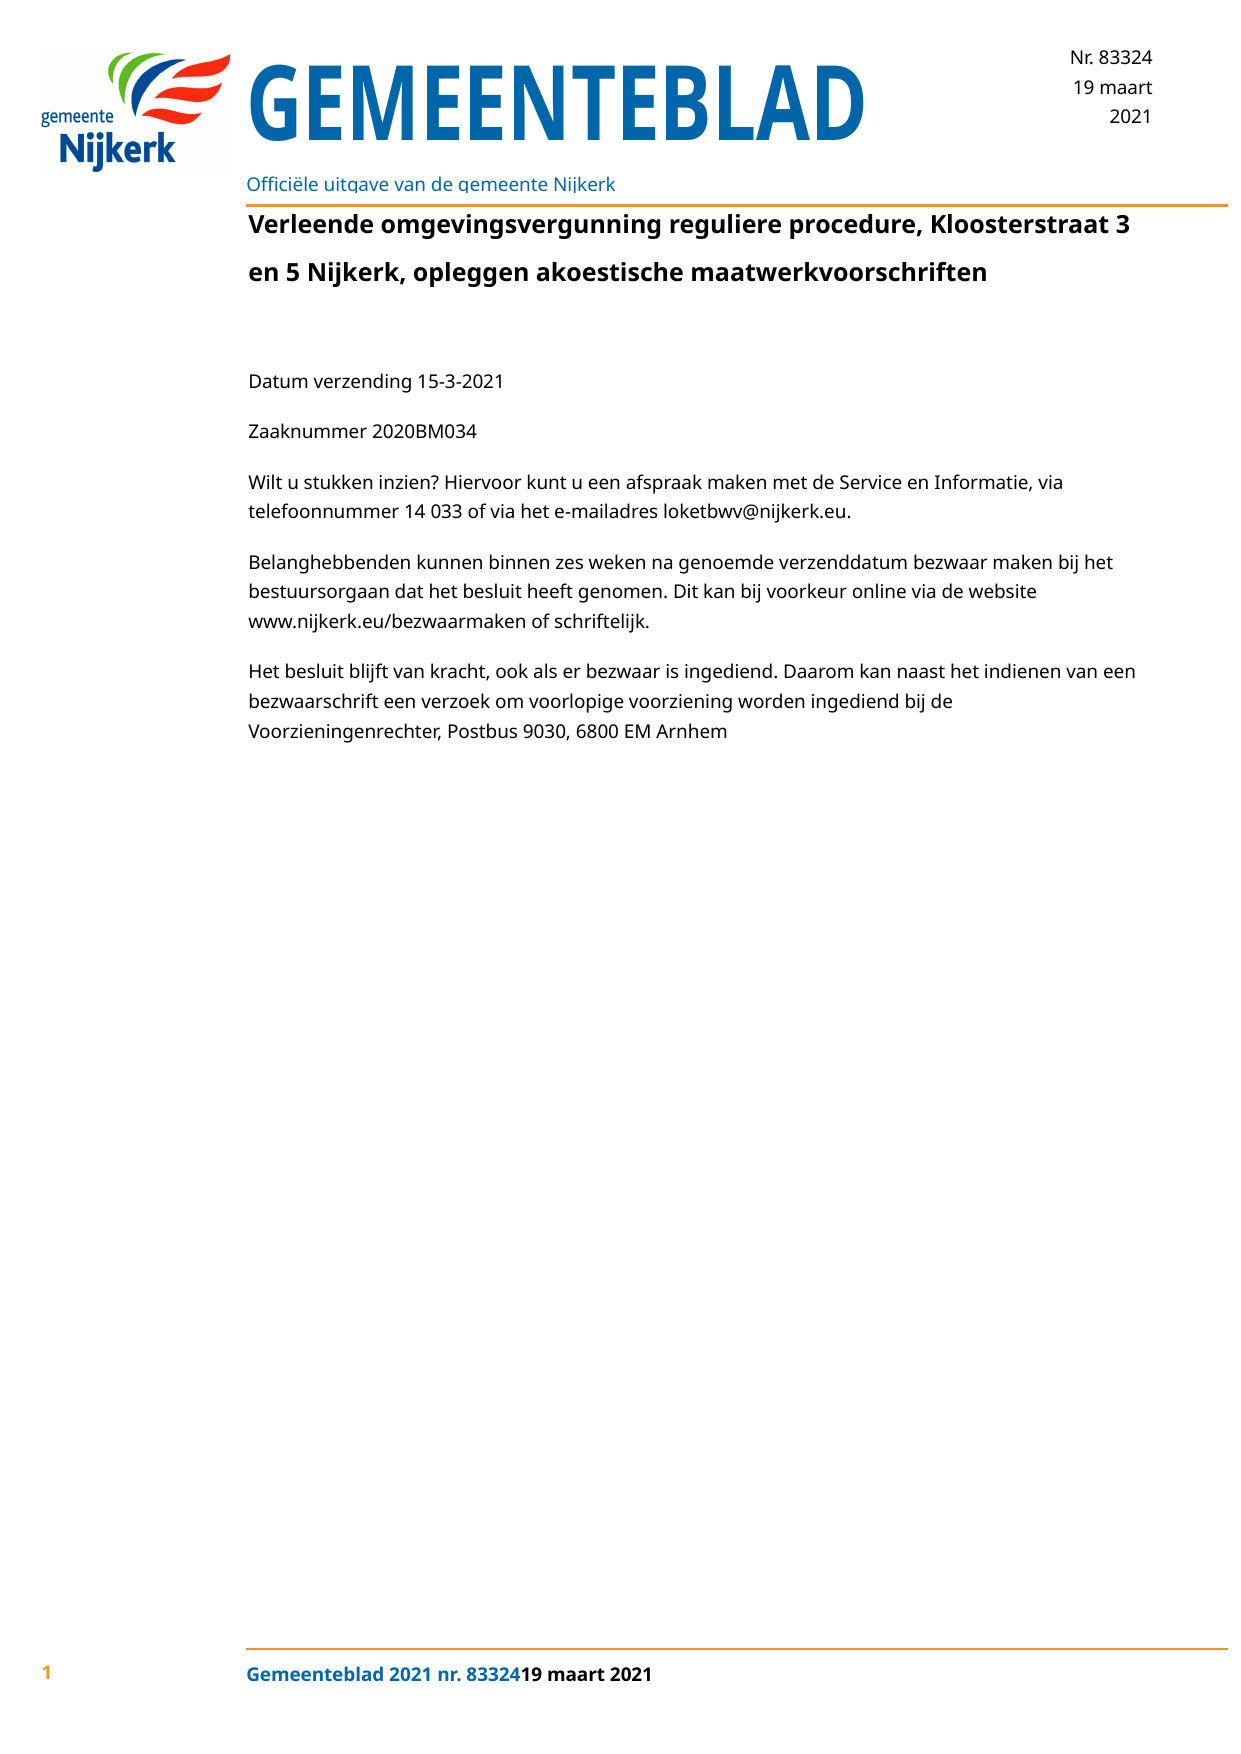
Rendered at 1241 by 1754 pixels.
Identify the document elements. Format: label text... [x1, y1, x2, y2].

text Verleende omgevingsvergunning reguliere procedure, Kloosterstraat 3 en 5 Nijkerk, opleggen akoestische maatwerkvoorschriften [248, 207, 1152, 288]
picture [41, 47, 231, 172]
text Zaaknummer 2020BM034 [248, 419, 1152, 444]
text Wilt u stukken inzien? Hiervoor kunt u een afspraak maken met de Service en Informatie, via telefoonnummer 14 033 of via het e-mailadres loketbwv@nijkerk.eu. [248, 469, 1152, 524]
text Datum verzending 15-3-2021 [248, 368, 1152, 394]
text Belanghebbenden kunnen binnen zes weken na genoemde verzenddatum bezwaar maken bij het bestuursorgaan dat het besluit heeft genomen. Dit kan bij voorkeur online via de website www.nijkerk.eu/bezwaarmaken of schriftelijk. [248, 549, 1152, 634]
text Het besluit blijft van kracht, ook als er bezwaar is ingediend. Daarom kan naast het indienen van een bezwaarschrift een verzoek om voorlopige voorziening worden ingediend bij de Voorzieningenrechter, Postbus 9030, 6800 EM Arnhem [248, 659, 1152, 744]
